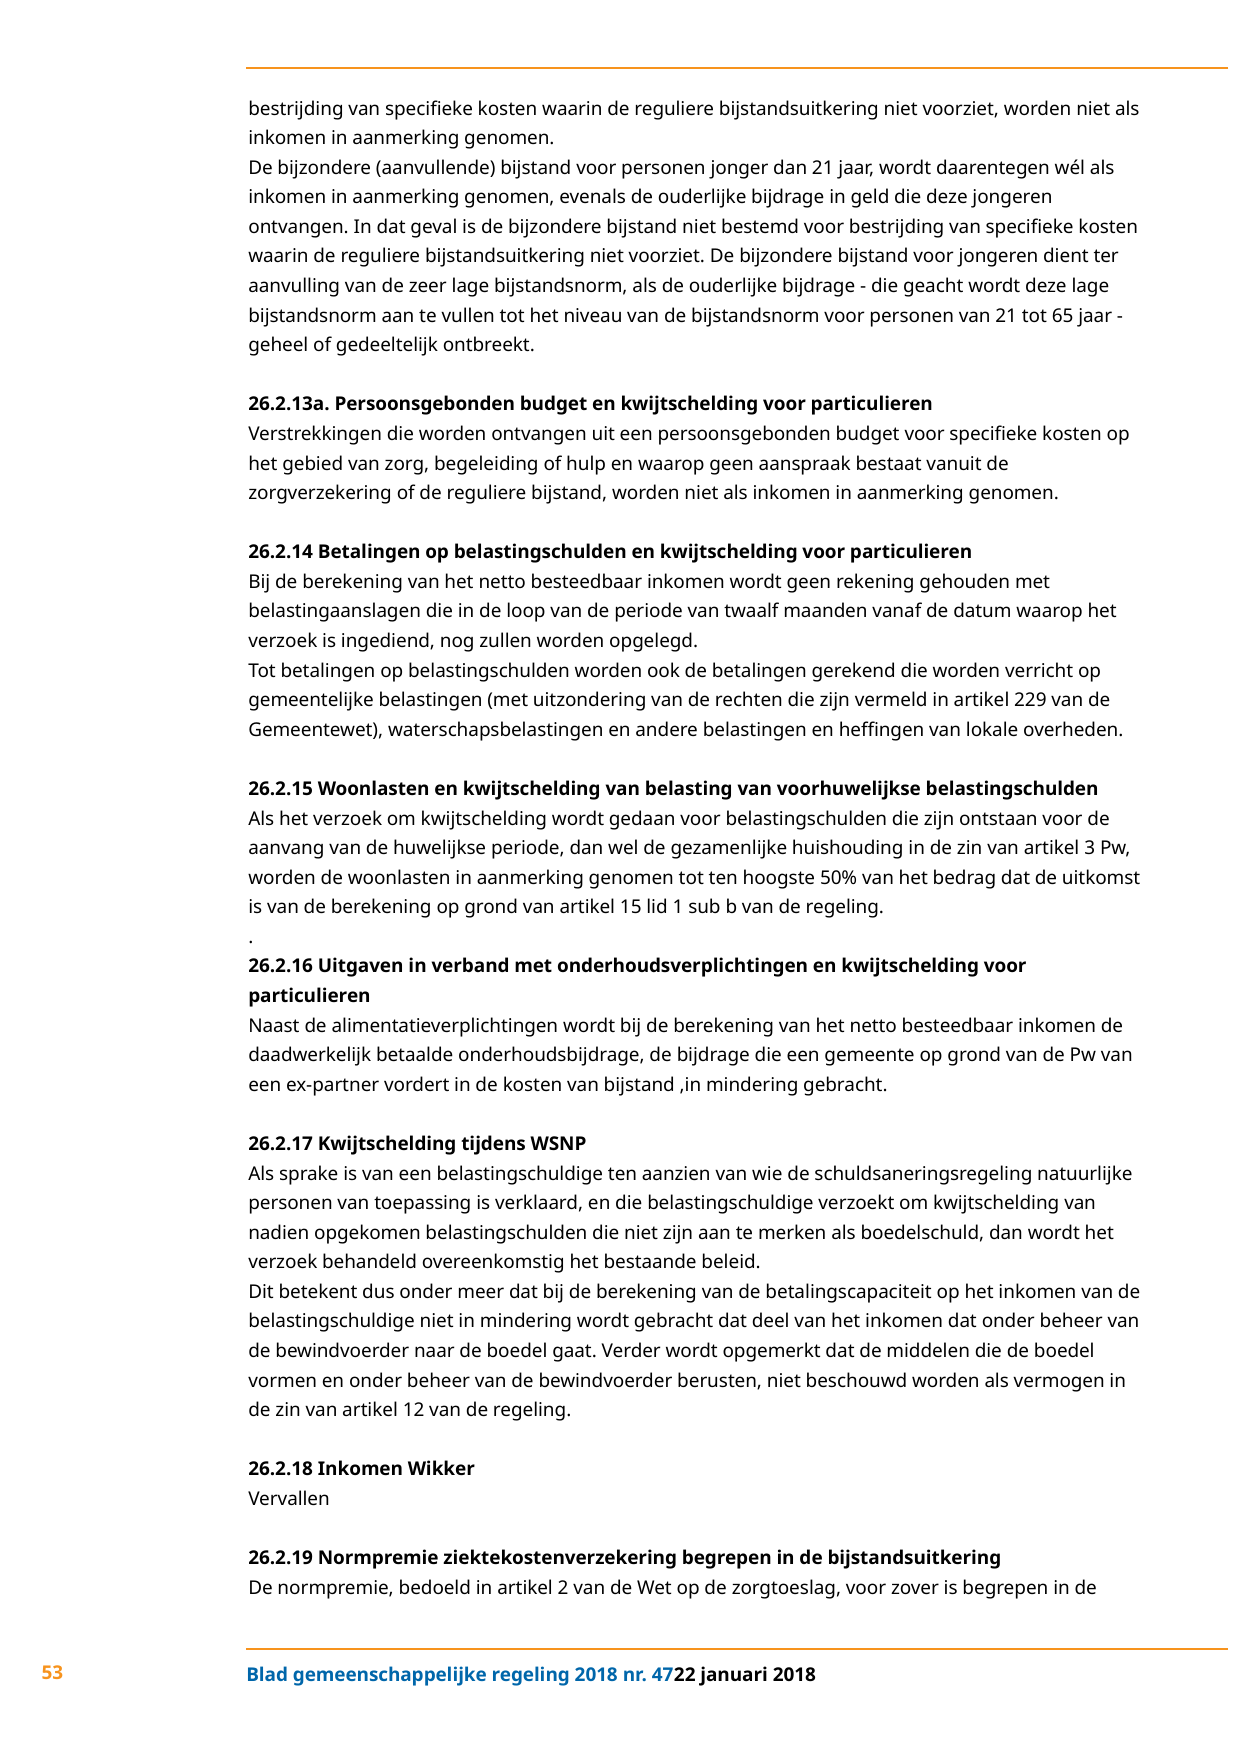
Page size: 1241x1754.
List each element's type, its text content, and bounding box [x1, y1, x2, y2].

text 26.2.15 Woonlasten en kwijtschelding van belasting van voorhuwelijkse belastingschulden [248, 775, 1152, 801]
text Vervallen [248, 1485, 1152, 1511]
text Verstrekkingen die worden ontvangen uit een persoonsgebonden budget voor specifieke kosten op het gebied van zorg, begeleiding of hulp en waarop geen aanspraak bestaat vanuit de zorgverzekering of de reguliere bijstand, worden niet als inkomen in aanmerking genomen. [248, 420, 1152, 505]
text Naast de alimentatieverplichtingen wordt bij de berekening van het netto besteedbaar inkomen de daadwerkelijk betaalde onderhoudsbijdrage, de bijdrage die een gemeente op grond van de Pw van een ex-partner vordert in de kosten van bijstand ,in mindering gebracht. [248, 1012, 1152, 1097]
text 26.2.13a. Persoonsgebonden budget en kwijtschelding voor particulieren [248, 391, 1152, 416]
text 26.2.14 Betalingen op belastingschulden en kwijtschelding voor particulieren [248, 538, 1152, 564]
text De normpremie, bedoeld in artikel 2 van de Wet op de zorgtoeslag, voor zover is begrepen in de [248, 1574, 1152, 1600]
text 26.2.16 Uitgaven in verband met onderhoudsverplichtingen en kwijtschelding voor particulieren [248, 953, 1152, 1008]
text . [248, 923, 1152, 949]
text Als het verzoek om kwijtschelding wordt gedaan voor belastingschulden die zijn ontstaan voor de aanvang van de huwelijkse periode, dan wel de gezamenlijke huishouding in de zin van artikel 3 Pw, worden de woonlasten in aanmerking genomen tot ten hoogste 50% van het bedrag dat de uitkomst is van de berekening op grond van artikel 15 lid 1 sub b van de regeling. [248, 805, 1152, 919]
text Dit betekent dus onder meer dat bij de berekening van de betalingscapaciteit op het inkomen van de belastingschuldige niet in mindering wordt gebracht dat deel van het inkomen dat onder beheer van de bewindvoerder naar de boedel gaat. Verder wordt opgemerkt dat de middelen die de boedel vormen en onder beheer van de bewindvoerder berusten, niet beschouwd worden als vermogen in de zin van artikel 12 van de regeling. [248, 1278, 1152, 1422]
text 26.2.18 Inkomen Wikker [248, 1456, 1152, 1481]
text 26.2.19 Normpremie ziektekostenverzekering begrepen in de bijstandsuitkering [248, 1544, 1152, 1570]
text 26.2.17 Kwijtschelding tijdens WSNP [248, 1130, 1152, 1156]
text bestrijding van specifieke kosten waarin de reguliere bijstandsuitkering niet voorziet, worden niet als inkomen in aanmerking genomen. [248, 95, 1152, 150]
text Tot betalingen op belastingschulden worden ook de betalingen gerekend die worden verricht op gemeentelijke belastingen (met uitzondering van de rechten die zijn vermeld in artikel 229 van de Gemeentewet), waterschapsbelastingen en andere belastingen en heffingen van lokale overheden. [248, 657, 1152, 742]
picture [41, 47, 231, 172]
text Als sprake is van een belastingschuldige ten aanzien van wie de schuldsaneringsregeling natuurlijke personen van toepassing is verklaard, en die belastingschuldige verzoekt om kwijtschelding van nadien opgekomen belastingschulden die niet zijn aan te merken als boedelschuld, dan wordt het verzoek behandeld overeenkomstig het bestaande beleid. [248, 1160, 1152, 1274]
text Bij de berekening van het netto besteedbaar inkomen wordt geen rekening gehouden met belastingaanslagen die in de loop van de periode van twaalf maanden vanaf de datum waarop het verzoek is ingediend, nog zullen worden opgelegd. [248, 568, 1152, 653]
text De bijzondere (aanvullende) bijstand voor personen jonger dan 21 jaar, wordt daarentegen wél als inkomen in aanmerking genomen, evenals de ouderlijke bijdrage in geld die deze jongeren ontvangen. In dat geval is de bijzondere bijstand niet bestemd voor bestrijding van specifieke kosten waarin de reguliere bijstandsuitkering niet voorziet. De bijzondere bijstand voor jongeren dient ter aanvulling van de zeer lage bijstandsnorm, als de ouderlijke bijdrage - die geacht wordt deze lage bijstandsnorm aan te vullen tot het niveau van de bijstandsnorm voor personen van 21 tot 65 jaar - geheel of gedeeltelijk ontbreekt. [248, 154, 1152, 357]
